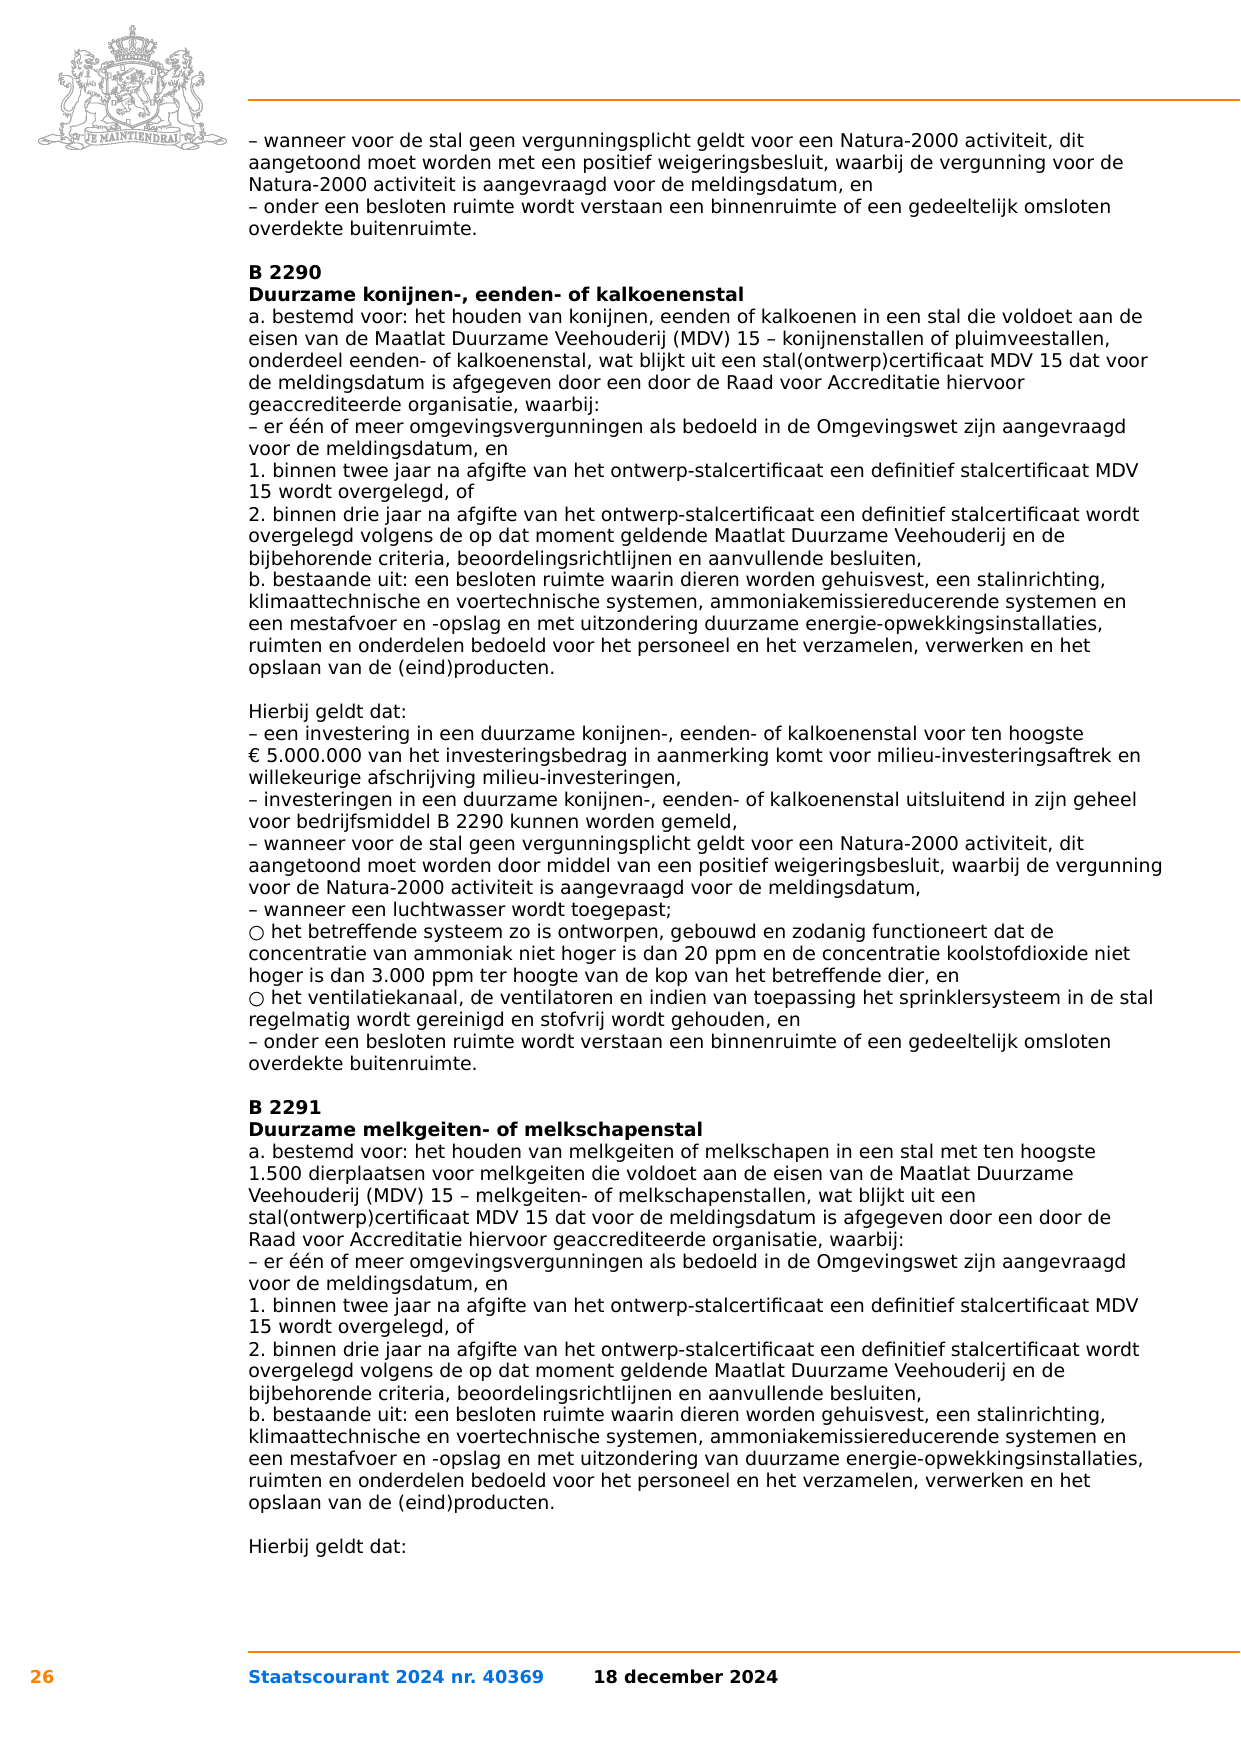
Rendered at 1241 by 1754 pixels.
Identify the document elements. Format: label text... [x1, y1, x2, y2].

text – er één of meer omgevingsvergunningen als bedoeld in de Omgevingswet zijn aangevraagd voor de meldingsdatum, en [248, 416, 1163, 459]
text – onder een besloten ruimte wordt verstaan een binnenruimte of een gedeeltelijk omsloten overdekte buitenruimte. [248, 1031, 1163, 1075]
text b. bestaande uit: een besloten ruimte waarin dieren worden gehuisvest, een stalinrichting, klimaattechnische en voertechnische systemen, ammoniakemissiereducerende systemen en een mestafvoer en -opslag en met uitzondering van duurzame energie-opwekkingsinstallaties, ruimten en onderdelen bedoeld voor het personeel en het verzamelen, verwerken en het opslaan van de (eind)producten. [248, 1404, 1163, 1514]
text – wanneer voor de stal geen vergunningsplicht geldt voor een Natura-2000 activiteit, dit aangetoond moet worden met een positief weigeringsbesluit, waarbij de vergunning voor de Natura-2000 activiteit is aangevraagd voor de meldingsdatum, en [248, 130, 1163, 196]
text a. bestemd voor: het houden van konijnen, eenden of kalkoenen in een stal die voldoet aan de eisen van de Maatlat Duurzame Veehouderij (MDV) 15 – konijnenstallen of pluimveestallen, onderdeel eenden- of kalkoenenstal, wat blijkt uit een stal(ontwerp)certificaat MDV 15 dat voor de meldingsdatum is afgegeven door een door de Raad voor Accreditatie hiervoor geaccrediteerde organisatie, waarbij: [248, 306, 1163, 416]
text Hierbij geldt dat: [248, 1536, 1163, 1558]
text – wanneer een luchtwasser wordt toegepast; [248, 899, 1163, 921]
text a. bestemd voor: het houden van melkgeiten of melkschapen in een stal met ten hoogste 1.500 dierplaatsen voor melkgeiten die voldoet aan de eisen van de Maatlat Duurzame Veehouderij (MDV) 15 – melkgeiten- of melkschapenstallen, wat blijkt uit een stal(ontwerp)certificaat MDV 15 dat voor de meldingsdatum is afgegeven door een door de Raad voor Accreditatie hiervoor geaccrediteerde organisatie, waarbij: [248, 1141, 1163, 1251]
text 1. binnen twee jaar na afgifte van het ontwerp-stalcertificaat een definitief stalcertificaat MDV 15 wordt overgelegd, of [248, 1294, 1163, 1338]
text Duurzame konijnen-, eenden- of kalkoenenstal [248, 284, 1163, 306]
text ○ het betreffende systeem zo is ontworpen, gebouwd en zodanig functioneert dat de concentratie van ammoniak niet hoger is dan 20 ppm en de concentratie koolstofdioxide niet hoger is dan 3.000 ppm ter hoogte van de kop van het betreffende dier, en [248, 921, 1163, 987]
text – er één of meer omgevingsvergunningen als bedoeld in de Omgevingswet zijn aangevraagd voor de meldingsdatum, en [248, 1251, 1163, 1294]
text Duurzame melkgeiten- of melkschapenstal [248, 1119, 1163, 1141]
text – wanneer voor de stal geen vergunningsplicht geldt voor een Natura-2000 activiteit, dit aangetoond moet worden door middel van een positief weigeringsbesluit, waarbij de vergunning voor de Natura-2000 activiteit is aangevraagd voor de meldingsdatum, [248, 833, 1163, 899]
text – onder een besloten ruimte wordt verstaan een binnenruimte of een gedeeltelijk omsloten overdekte buitenruimte. [248, 196, 1163, 240]
text Hierbij geldt dat: [248, 701, 1163, 723]
text 2. binnen drie jaar na afgifte van het ontwerp-stalcertificaat een definitief stalcertificaat wordt overgelegd volgens de op dat moment geldende Maatlat Duurzame Veehouderij en de bijbehorende criteria, beoordelingsrichtlijnen en aanvullende besluiten, [248, 1338, 1163, 1404]
text B 2290 [248, 262, 1163, 284]
text B 2291 [248, 1097, 1163, 1119]
text 2. binnen drie jaar na afgifte van het ontwerp-stalcertificaat een definitief stalcertificaat wordt overgelegd volgens de op dat moment geldende Maatlat Duurzame Veehouderij en de bijbehorende criteria, beoordelingsrichtlijnen en aanvullende besluiten, [248, 503, 1163, 569]
picture [38, 25, 227, 150]
text 1. binnen twee jaar na afgifte van het ontwerp-stalcertificaat een definitief stalcertificaat MDV 15 wordt overgelegd, of [248, 459, 1163, 503]
text ○ het ventilatiekanaal, de ventilatoren en indien van toepassing het sprinklersysteem in de stal regelmatig wordt gereinigd en stofvrij wordt gehouden, en [248, 987, 1163, 1031]
text – investeringen in een duurzame konijnen-, eenden- of kalkoenenstal uitsluitend in zijn geheel voor bedrijfsmiddel B 2290 kunnen worden gemeld, [248, 789, 1163, 833]
text b. bestaande uit: een besloten ruimte waarin dieren worden gehuisvest, een stalinrichting, klimaattechnische en voertechnische systemen, ammoniakemissiereducerende systemen en een mestafvoer en -opslag en met uitzondering duurzame energie-opwekkingsinstallaties, ruimten en onderdelen bedoeld voor het personeel en het verzamelen, verwerken en het opslaan van de (eind)producten. [248, 569, 1163, 679]
text – een investering in een duurzame konijnen-, eenden- of kalkoenenstal voor ten hoogste € 5.000.000 van het investeringsbedrag in aanmerking komt voor milieu-investeringsaftrek en willekeurige afschrijving milieu-investeringen, [248, 723, 1163, 789]
